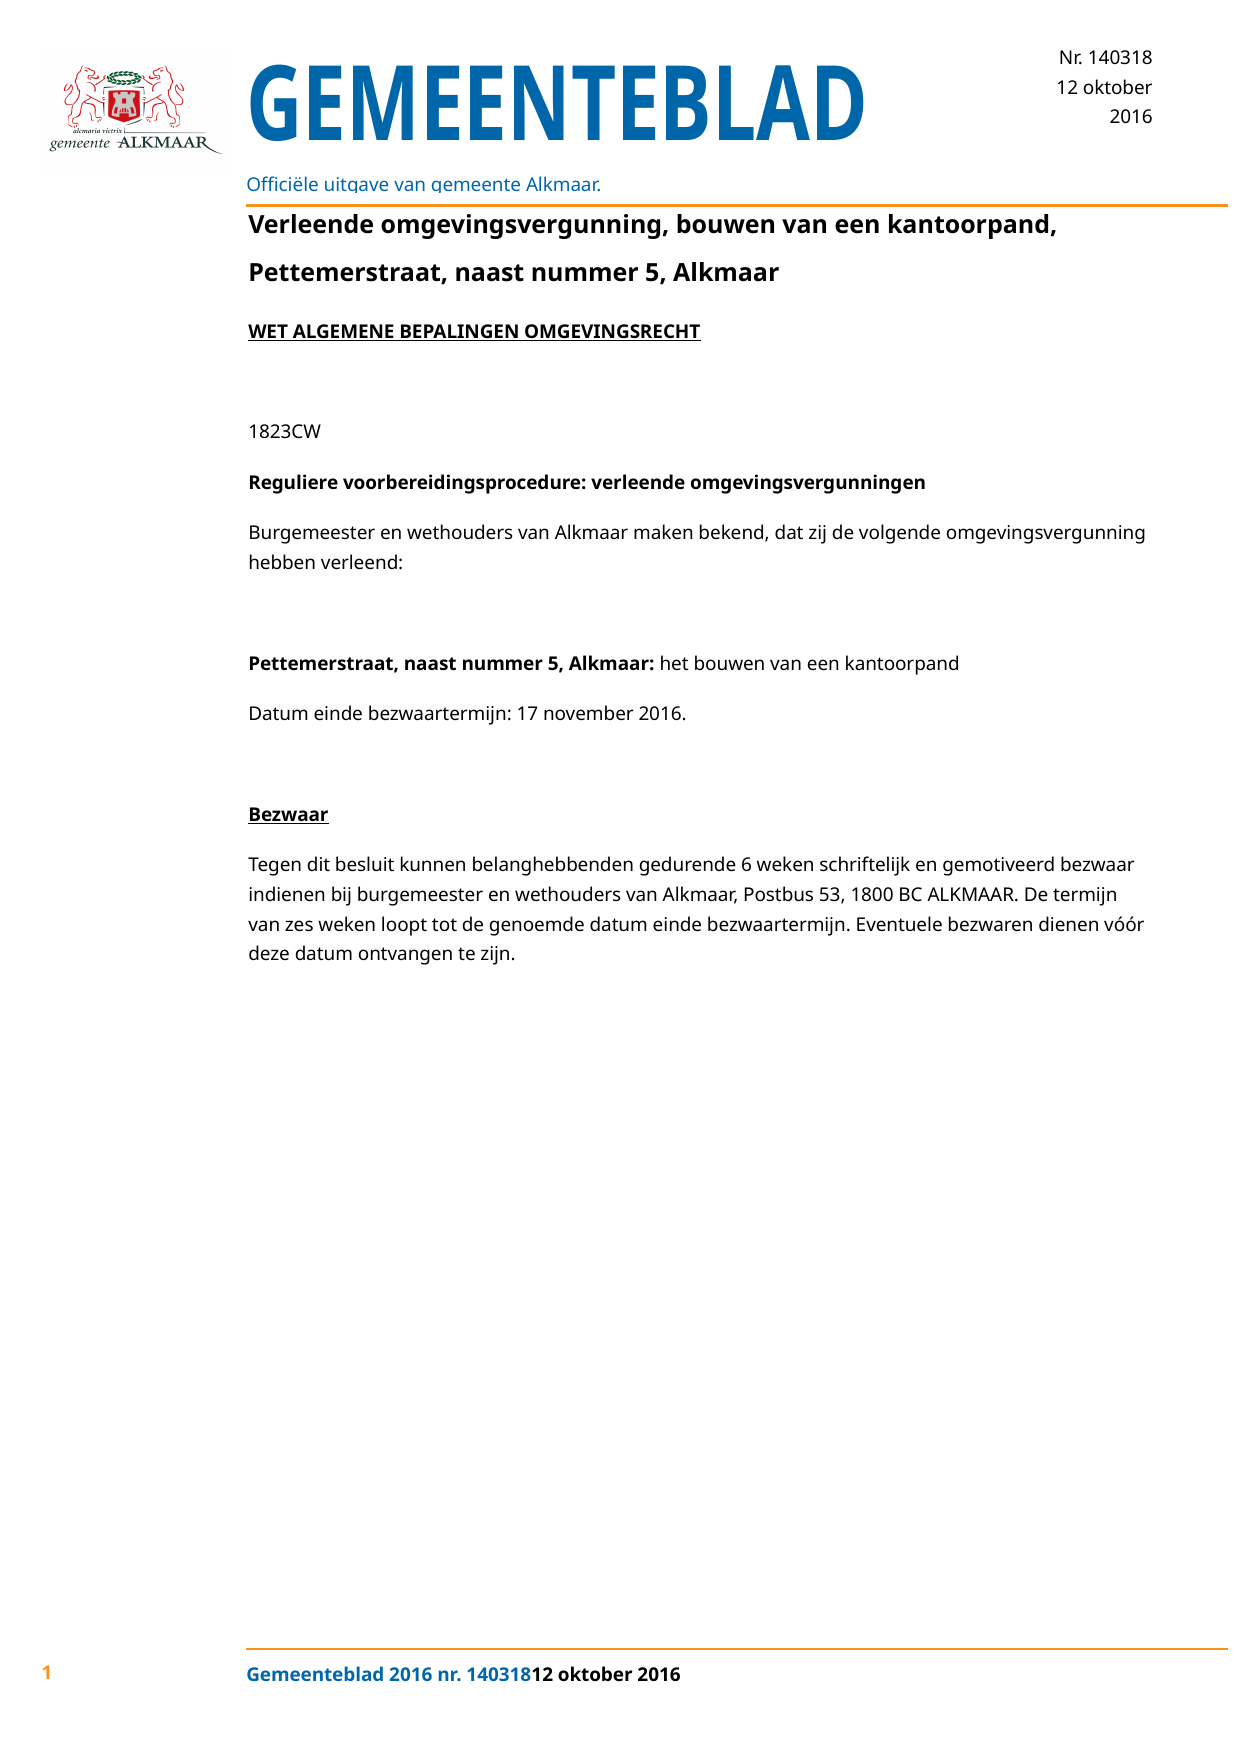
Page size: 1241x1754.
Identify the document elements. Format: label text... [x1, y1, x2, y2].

text Reguliere voorbereidingsprocedure: verleende omgevingsvergunningen [248, 469, 1152, 495]
text Pettemerstraat, naast nummer 5, Alkmaar: het bouwen van een kantoorpand [248, 650, 1152, 676]
text Verleende omgevingsvergunning, bouwen van een kantoorpand, Pettemerstraat, naast nummer 5, Alkmaar [248, 207, 1152, 288]
picture [41, 47, 231, 172]
text Tegen dit besluit kunnen belanghebbenden gedurende 6 weken schriftelijk en gemotiveerd bezwaar indienen bij burgemeester en wethouders van Alkmaar, Postbus 53, 1800 BC ALKMAAR. De termijn van zes weken loopt tot de genoemde datum einde bezwaartermijn. Eventuele bezwaren dienen vóór deze datum ontvangen te zijn. [248, 852, 1152, 966]
text WET ALGEMENE BEPALINGEN OMGEVINGSRECHT [248, 318, 1152, 344]
text 1823CW [248, 419, 1152, 444]
text Datum einde bezwaartermijn: 17 november 2016. [248, 700, 1152, 726]
text Burgemeester en wethouders van Alkmaar maken bekend, dat zij de volgende omgevingsvergunning hebben verleend: [248, 519, 1152, 575]
text Bezwaar [248, 801, 1152, 827]
